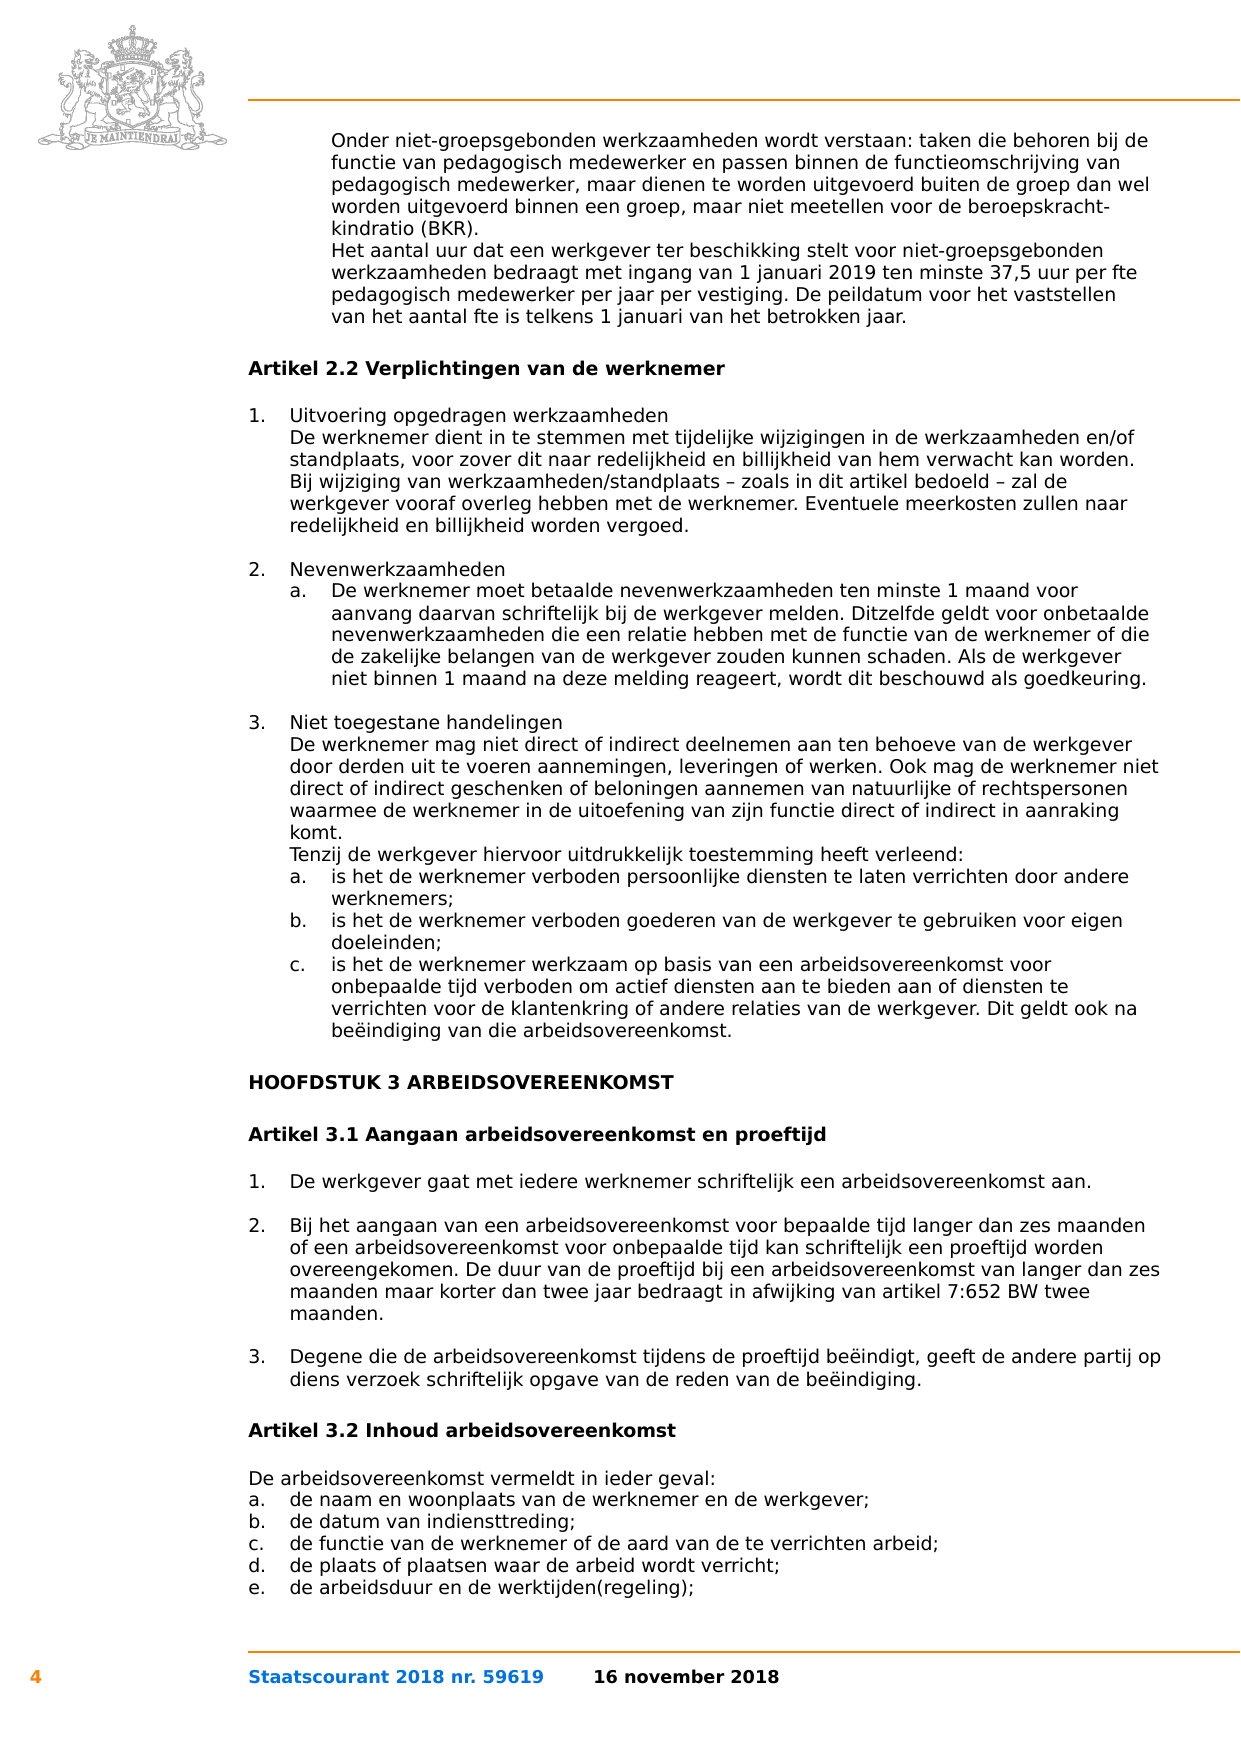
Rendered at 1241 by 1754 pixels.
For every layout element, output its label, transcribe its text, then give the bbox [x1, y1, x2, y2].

text De werknemer mag niet direct of indirect deelnemen aan ten behoeve van de werkgever door derden uit te voeren aannemingen, leveringen of werken. Ook mag de werknemer niet direct of indirect geschenken of beloningen aannemen van natuurlijke of rechtspersonen waarmee de werknemer in de uitoefening van zijn functie direct of indirect in aanraking komt. [289, 734, 1163, 844]
text Onder niet-groepsgebonden werkzaamheden wordt verstaan: taken die behoren bij de functie van pedagogisch medewerker en passen binnen de functieomschrijving van pedagogisch medewerker, maar dienen te worden uitgevoerd buiten de groep dan wel worden uitgevoerd binnen een groep, maar niet meetellen voor de beroepskracht- kindratio (BKR). [331, 130, 1163, 240]
text c. is het de werknemer werkzaam op basis van een arbeidsovereenkomst voor onbepaalde tijd verboden om actief diensten aan te bieden aan of diensten te verrichten voor de klantenkring of andere relaties van de werkgever. Dit geldt ook na beëindiging van die arbeidsovereenkomst. [289, 954, 1163, 1042]
text a. de naam en woonplaats van de werknemer en de werkgever; [248, 1489, 1163, 1511]
subtitle Artikel 3.2 Inhoud arbeidsovereenkomst [248, 1420, 1163, 1442]
subtitle HOOFDSTUK 3 ARBEIDSOVEREENKOMST [248, 1072, 1163, 1094]
text 1. De werkgever gaat met iedere werknemer schriftelijk een arbeidsovereenkomst aan. [248, 1171, 1163, 1193]
text 3. Degene die de arbeidsovereenkomst tijdens de proeftijd beëindigt, geeft de andere partij op diens verzoek schriftelijk opgave van de reden van de beëindiging. [248, 1346, 1163, 1390]
subtitle Artikel 3.1 Aangaan arbeidsovereenkomst en proeftijd [248, 1124, 1163, 1146]
text a. is het de werknemer verboden persoonlijke diensten te laten verrichten door andere werknemers; [289, 866, 1163, 910]
text d. de plaats of plaatsen waar de arbeid wordt verricht; [248, 1555, 1163, 1577]
text Het aantal uur dat een werkgever ter beschikking stelt voor niet-groepsgebonden werkzaamheden bedraagt met ingang van 1 januari 2019 ten minste 37,5 uur per fte pedagogisch medewerker per jaar per vestiging. De peildatum voor het vaststellen [331, 240, 1163, 306]
text van het aantal fte is telkens 1 januari van het betrokken jaar. [331, 306, 1163, 328]
subtitle Artikel 2.2 Verplichtingen van de werknemer [248, 358, 1163, 380]
text 3. Niet toegestane handelingen [248, 712, 1163, 734]
picture [38, 25, 227, 150]
text a. De werknemer moet betaalde nevenwerkzaamheden ten minste 1 maand voor aanvang daarvan schriftelijk bij de werkgever melden. Ditzelfde geldt voor onbetaalde nevenwerkzaamheden die een relatie hebben met de functie van de werknemer of die de zakelijke belangen van de werkgever zouden kunnen schaden. Als de werkgever niet binnen 1 maand na deze melding reageert, wordt dit beschouwd als goedkeuring. [289, 580, 1163, 690]
text b. de datum van indiensttreding; [248, 1511, 1163, 1533]
text 2. Nevenwerkzaamheden [248, 558, 1163, 580]
text c. de functie van de werknemer of de aard van de te verrichten arbeid; [248, 1533, 1163, 1555]
text 2. Bij het aangaan van een arbeidsovereenkomst voor bepaalde tijd langer dan zes maanden of een arbeidsovereenkomst voor onbepaalde tijd kan schriftelijk een proeftijd worden overeengekomen. De duur van de proeftijd bij een arbeidsovereenkomst van langer dan zes maanden maar korter dan twee jaar bedraagt in afwijking van artikel 7:652 BW twee maanden. [248, 1215, 1163, 1324]
text De arbeidsovereenkomst vermeldt in ieder geval: [248, 1467, 1163, 1489]
text 1. Uitvoering opgedragen werkzaamheden [248, 405, 1163, 427]
text Tenzij de werkgever hiervoor uitdrukkelijk toestemming heeft verleend: [289, 844, 1163, 866]
text e. de arbeidsduur en de werktijden(regeling); [248, 1577, 1163, 1599]
text b. is het de werknemer verboden goederen van de werkgever te gebruiken voor eigen doeleinden; [289, 910, 1163, 954]
text De werknemer dient in te stemmen met tijdelijke wijzigingen in de werkzaamheden en/of standplaats, voor zover dit naar redelijkheid en billijkheid van hem verwacht kan worden. Bij wijziging van werkzaamheden/standplaats – zoals in dit artikel bedoeld – zal de werkgever vooraf overleg hebben met de werknemer. Eventuele meerkosten zullen naar redelijkheid en billijkheid worden vergoed. [289, 427, 1163, 537]
